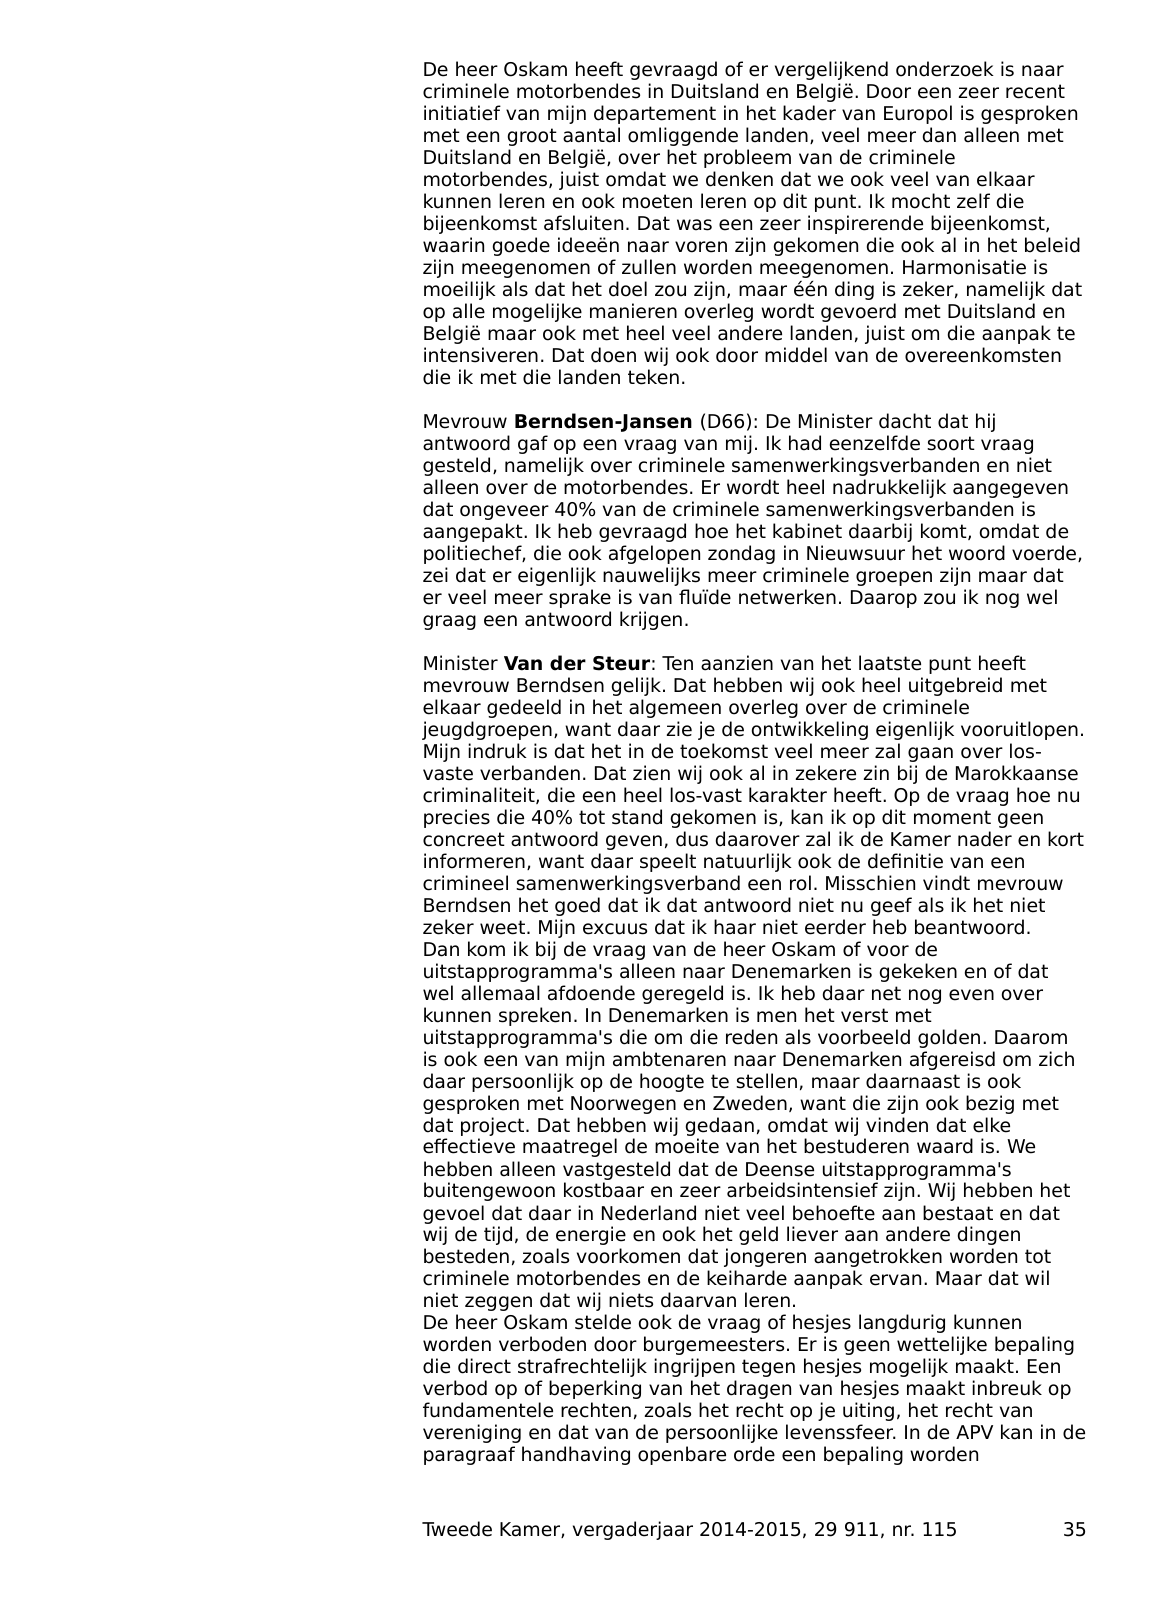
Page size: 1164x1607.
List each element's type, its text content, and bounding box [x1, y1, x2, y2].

text Minister Van der Steur: Ten aanzien van het laatste punt heeft mevrouw Berndsen gelijk. Dat hebben wij ook heel uitgebreid met elkaar gedeeld in het algemeen overleg over de criminele jeugdgroepen, want daar zie je de ontwikkeling eigenlijk vooruitlopen. Mijn indruk is dat het in de toekomst veel meer zal gaan over los-vaste verbanden. Dat zien wij ook al in zekere zin bij de Marokkaanse criminaliteit, die een heel los-vast karakter heeft. Op de vraag hoe nu precies die 40% tot stand gekomen is, kan ik op dit moment geen concreet antwoord geven, dus daarover zal ik de Kamer nader en kort informeren, want daar speelt natuurlijk ook de definitie van een crimineel samenwerkingsverband een rol. Misschien vindt mevrouw Berndsen het goed dat ik dat antwoord niet nu geef als ik het niet zeker weet. Mijn excuus dat ik haar niet eerder heb beantwoord. [422, 653, 1087, 939]
text De heer Oskam heeft gevraagd of er vergelijkend onderzoek is naar criminele motorbendes in Duitsland en België. Door een zeer recent initiatief van mijn departement in het kader van Europol is gesproken met een groot aantal omliggende landen, veel meer dan alleen met Duitsland en België, over het probleem van de criminele motorbendes, juist omdat we denken dat we ook veel van elkaar kunnen leren en ook moeten leren op dit punt. Ik mocht zelf die bijeenkomst afsluiten. Dat was een zeer inspirerende bijeenkomst, waarin goede ideeën naar voren zijn gekomen die ook al in het beleid zijn meegenomen of zullen worden meegenomen. Harmonisatie is moeilijk als dat het doel zou zijn, maar één ding is zeker, namelijk dat op alle mogelijke manieren overleg wordt gevoerd met Duitsland en België maar ook met heel veel andere landen, juist om die aanpak te intensiveren. Dat doen wij ook door middel van de overeenkomsten die ik met die landen teken. [422, 59, 1087, 389]
text Mevrouw Berndsen-Jansen (D66): De Minister dacht dat hij antwoord gaf op een vraag van mij. Ik had eenzelfde soort vraag gesteld, namelijk over criminele samenwerkingsverbanden en niet alleen over de motorbendes. Er wordt heel nadrukkelijk aangegeven dat ongeveer 40% van de criminele samenwerkingsverbanden is aangepakt. Ik heb gevraagd hoe het kabinet daarbij komt, omdat de politiechef, die ook afgelopen zondag in Nieuwsuur het woord voerde, zei dat er eigenlijk nauwelijks meer criminele groepen zijn maar dat er veel meer sprake is van fluïde netwerken. Daarop zou ik nog wel graag een antwoord krijgen. [422, 411, 1087, 631]
text De heer Oskam stelde ook de vraag of hesjes langdurig kunnen worden verboden door burgemeesters. Er is geen wettelijke bepaling die direct strafrechtelijk ingrijpen tegen hesjes mogelijk maakt. Een verbod op of beperking van het dragen van hesjes maakt inbreuk op fundamentele rechten, zoals het recht op je uiting, het recht van vereniging en dat van de persoonlijke levenssfeer. In de APV kan in de paragraaf handhaving openbare orde een bepaling worden [422, 1312, 1087, 1466]
text Dan kom ik bij de vraag van de heer Oskam of voor de uitstapprogramma's alleen naar Denemarken is gekeken en of dat wel allemaal afdoende geregeld is. Ik heb daar net nog even over kunnen spreken. In Denemarken is men het verst met uitstapprogramma's die om die reden als voorbeeld golden. Daarom is ook een van mijn ambtenaren naar Denemarken afgereisd om zich daar persoonlijk op de hoogte te stellen, maar daarnaast is ook gesproken met Noorwegen en Zweden, want die zijn ook bezig met dat project. Dat hebben wij gedaan, omdat wij vinden dat elke effectieve maatregel de moeite van het bestuderen waard is. We hebben alleen vastgesteld dat de Deense uitstapprogramma's buitengewoon kostbaar en zeer arbeidsintensief zijn. Wij hebben het gevoel dat daar in Nederland niet veel behoefte aan bestaat en dat wij de tijd, de energie en ook het geld liever aan andere dingen besteden, zoals voorkomen dat jongeren aangetrokken worden tot criminele motorbendes en de keiharde aanpak ervan. Maar dat wil niet zeggen dat wij niets daarvan leren. [422, 939, 1087, 1312]
